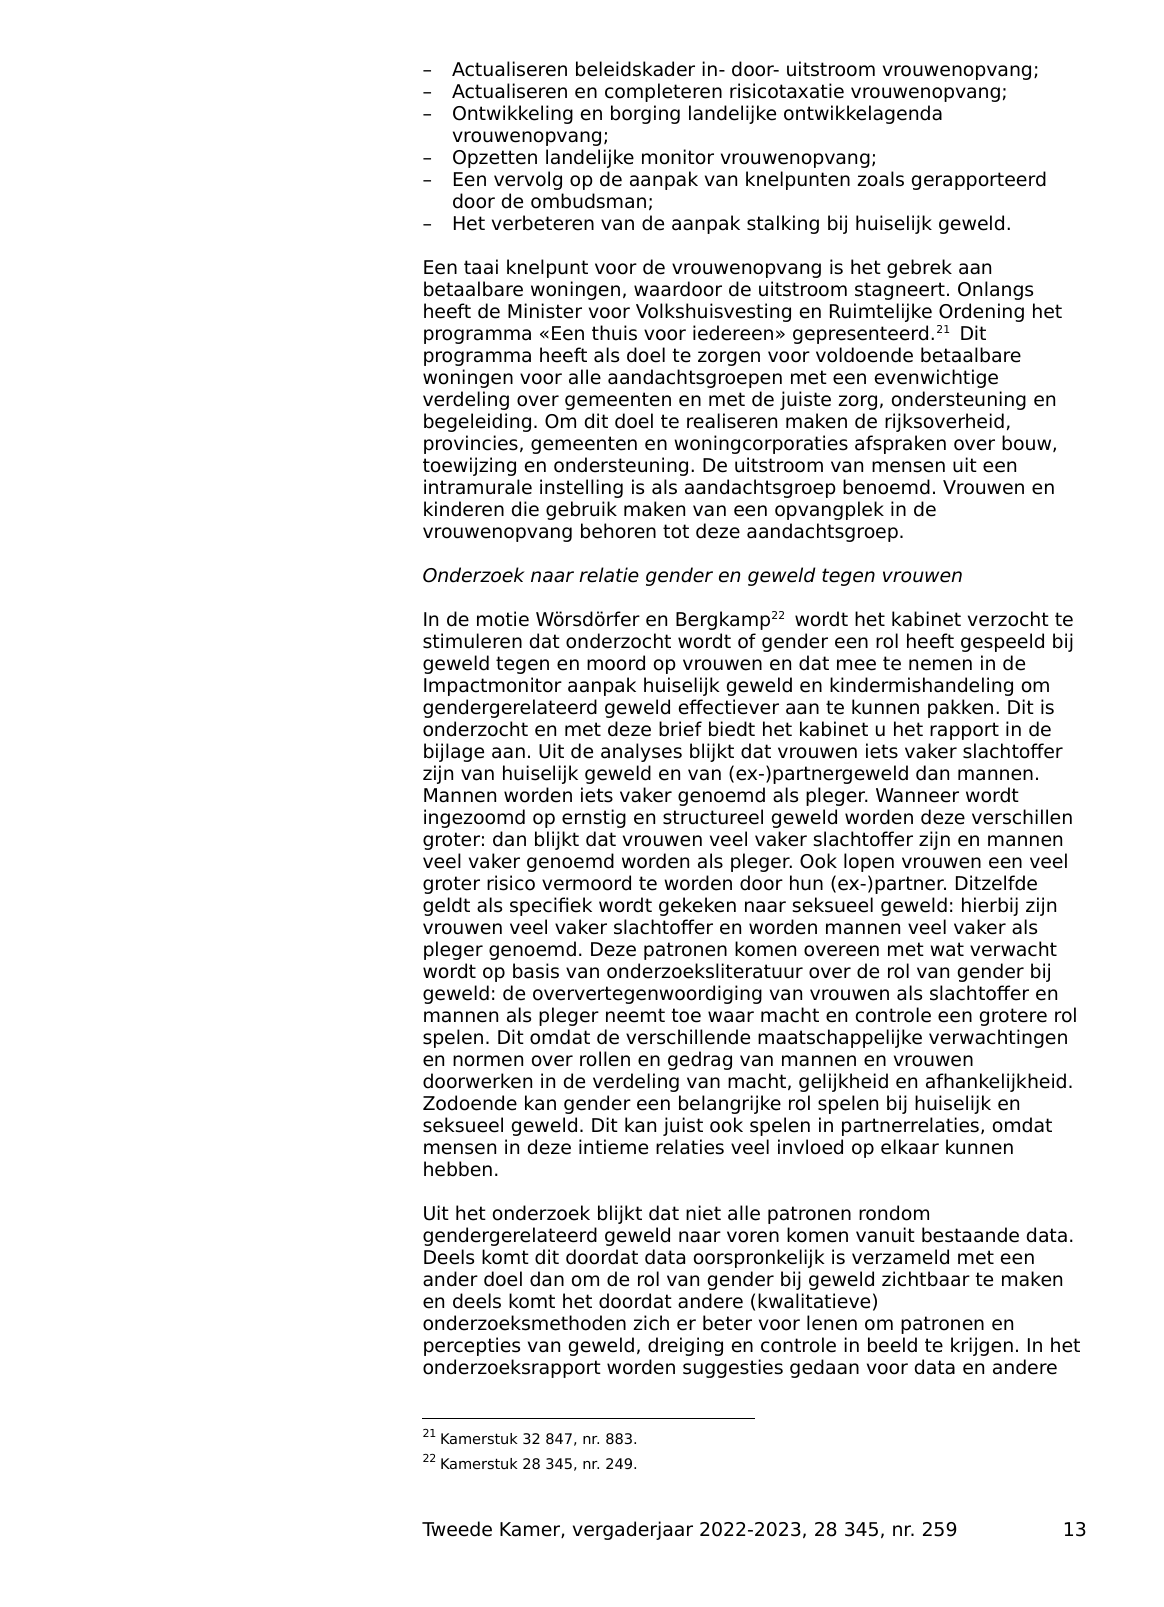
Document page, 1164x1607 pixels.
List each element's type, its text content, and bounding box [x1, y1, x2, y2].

text – Een vervolg op de aanpak van knelpunten zoals gerapporteerd door de ombudsman; [422, 169, 1087, 213]
text Kamerstuk 32 847, nr. 883. [422, 1427, 1087, 1449]
text – Opzetten landelijke monitor vrouwenopvang; [422, 147, 1087, 169]
text – Actualiseren en completeren risicotaxatie vrouwenopvang; [422, 81, 1087, 103]
subtitle Onderzoek naar relatie gender en geweld tegen vrouwen [422, 565, 1087, 587]
text – Actualiseren beleidskader in- door- uitstroom vrouwenopvang; [422, 59, 1087, 81]
text Een taai knelpunt voor de vrouwenopvang is het gebrek aan betaalbare woningen, waardoor de uitstroom stagneert. Onlangs heeft de Minister voor Volkshuisvesting en Ruimtelijke Ordening het programma «Een thuis voor iedereen» gepresenteerd. Dit programma heeft als doel te zorgen voor voldoende betaalbare woningen voor alle aandachtsgroepen met een evenwichtige verdeling over gemeenten en met de juiste zorg, ondersteuning en begeleiding. Om dit doel te realiseren maken de rijksoverheid, provincies, gemeenten en woningcorporaties afspraken over bouw, toewijzing en ondersteuning. De uitstroom van mensen uit een intramurale instelling is als aandachtsgroep benoemd. Vrouwen en kinderen die gebruik maken van een opvangplek in de vrouwenopvang behoren tot deze aandachtsgroep. [422, 257, 1087, 543]
text – Ontwikkeling en borging landelijke ontwikkelagenda vrouwenopvang; [422, 103, 1087, 147]
text In de motie Wörsdörfer en Bergkamp wordt het kabinet verzocht te stimuleren dat onderzocht wordt of gender een rol heeft gespeeld bij geweld tegen en moord op vrouwen en dat mee te nemen in de Impactmonitor aanpak huiselijk geweld en kindermishandeling om gendergerelateerd geweld effectiever aan te kunnen pakken. Dit is onderzocht en met deze brief biedt het kabinet u het rapport in de bijlage aan. Uit de analyses blijkt dat vrouwen iets vaker slachtoffer zijn van huiselijk geweld en van (ex-)partnergeweld dan mannen. Mannen worden iets vaker genoemd als pleger. Wanneer wordt ingezoomd op ernstig en structureel geweld worden deze verschillen groter: dan blijkt dat vrouwen veel vaker slachtoffer zijn en mannen veel vaker genoemd worden als pleger. Ook lopen vrouwen een veel groter risico vermoord te worden door hun (ex-)partner. Ditzelfde geldt als specifiek wordt gekeken naar seksueel geweld: hierbij zijn vrouwen veel vaker slachtoffer en worden mannen veel vaker als pleger genoemd. Deze patronen komen overeen met wat verwacht wordt op basis van onderzoeksliteratuur over de rol van gender bij geweld: de oververtegenwoordiging van vrouwen als slachtoffer en mannen als pleger neemt toe waar macht en controle een grotere rol spelen. Dit omdat de verschillende maatschappelijke verwachtingen en normen over rollen en gedrag van mannen en vrouwen doorwerken in de verdeling van macht, gelijkheid en afhankelijkheid. Zodoende kan gender een belangrijke rol spelen bij huiselijk en seksueel geweld. Dit kan juist ook spelen in partnerrelaties, omdat mensen in deze intieme relaties veel invloed op elkaar kunnen hebben. [422, 609, 1087, 1181]
text Uit het onderzoek blijkt dat niet alle patronen rondom gendergerelateerd geweld naar voren komen vanuit bestaande data. Deels komt dit doordat data oorspronkelijk is verzameld met een ander doel dan om de rol van gender bij geweld zichtbaar te maken en deels komt het doordat andere (kwalitatieve) onderzoeksmethoden zich er beter voor lenen om patronen en percepties van geweld, dreiging en controle in beeld te krijgen. In het onderzoeksrapport worden suggesties gedaan voor data en andere [422, 1203, 1087, 1379]
text – Het verbeteren van de aanpak stalking bij huiselijk geweld. [422, 213, 1087, 235]
text Kamerstuk 28 345, nr. 249. [422, 1452, 1087, 1474]
